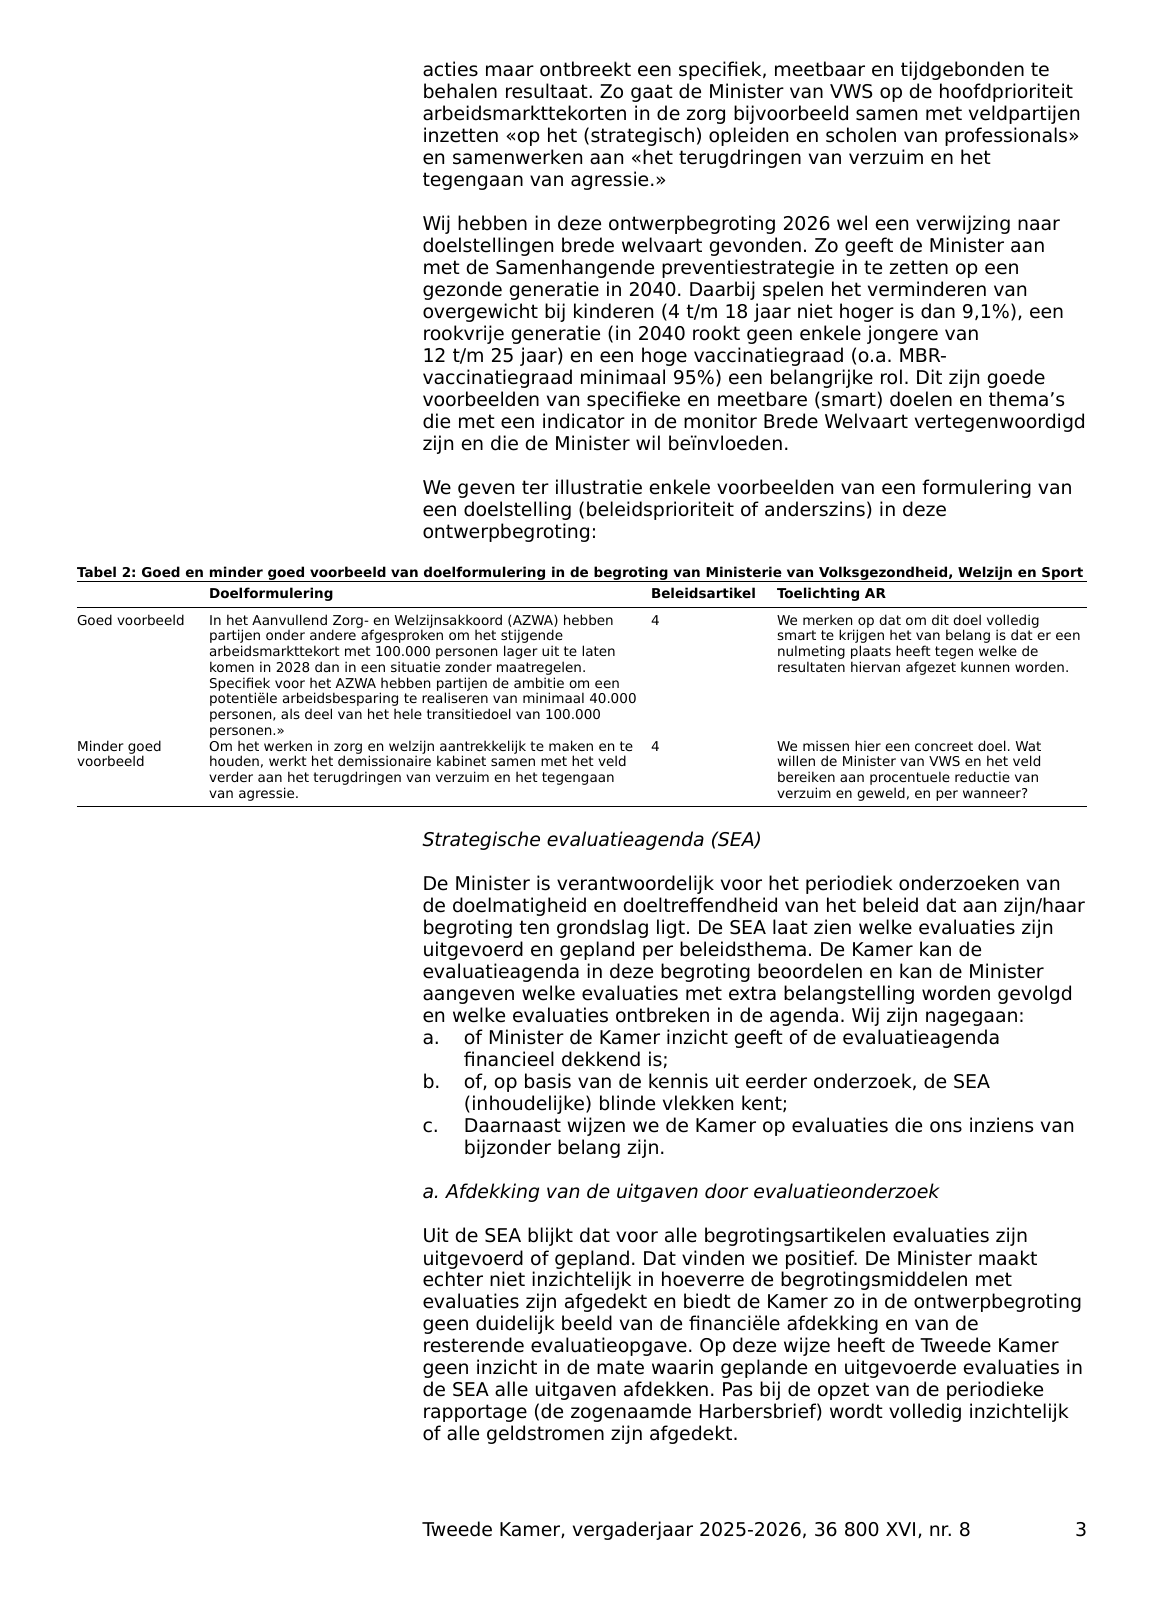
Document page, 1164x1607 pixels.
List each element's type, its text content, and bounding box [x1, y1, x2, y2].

table_cell Om het werken in zorg en welzijn aantrekkelijk te maken en te houden, werkt het demissionaire kabinet samen met het veld verder aan het terugdringen van verzuim en het tegengaan van agressie. [203, 738, 645, 806]
table_header Tabel 2: Goed en minder goed voorbeeld van doelformulering in de begroting van Ministerie van Volksgezondheid, Welzijn en Sport [77, 565, 1087, 581]
table_cell We missen hier een concreet doel. Wat willen de Minister van VWS en het veld bereiken aan procentuele reductie van verzuim en geweld, en per wanneer? [771, 738, 1087, 806]
text Uit de SEA blijkt dat voor alle begrotingsartikelen evaluaties zijn uitgevoerd of gepland. Dat vinden we positief. De Minister maakt echter niet inzichtelijk in hoeverre de begrotingsmiddelen met evaluaties zijn afgedekt en biedt de Kamer zo in de ontwerpbegroting geen duidelijk beeld van de financiële afdekking en van de resterende evaluatieopgave. Op deze wijze heeft de Tweede Kamer geen inzicht in de mate waarin geplande en uitgevoerde evaluaties in de SEA alle uitgaven afdekken. Pas bij de opzet van de periodieke rapportage (de zogenaamde Harbersbrief) wordt volledig inzichtelijk of alle geldstromen zijn afgedekt. [422, 1225, 1087, 1445]
text acties maar ontbreekt een specifiek, meetbaar en tijdgebonden te behalen resultaat. Zo gaat de Minister van VWS op de hoofdprioriteit arbeidsmarkttekorten in de zorg bijvoorbeeld samen met veldpartijen inzetten «op het (strategisch) opleiden en scholen van professionals» en samenwerken aan «het terugdringen van verzuim en het tegengaan van agressie.» [422, 59, 1087, 191]
subtitle Strategische evaluatieagenda (SEA) [422, 829, 1087, 851]
table_cell 4 [645, 608, 771, 738]
table_cell [77, 582, 203, 607]
subtitle a. Afdekking van de uitgaven door evaluatieonderzoek [422, 1181, 1087, 1203]
table_cell Goed voorbeeld [77, 608, 203, 738]
text c. Daarnaast wijzen we de Kamer op evaluaties die ons inziens van bijzonder belang zijn. [422, 1115, 1087, 1159]
text a. of Minister de Kamer inzicht geeft of de evaluatieagenda financieel dekkend is; [422, 1027, 1087, 1071]
text b. of, op basis van de kennis uit eerder onderzoek, de SEA (inhoudelijke) blinde vlekken kent; [422, 1071, 1087, 1115]
text Wij hebben in deze ontwerpbegroting 2026 wel een verwijzing naar doelstellingen brede welvaart gevonden. Zo geeft de Minister aan met de Samenhangende preventiestrategie in te zetten op een gezonde generatie in 2040. Daarbij spelen het verminderen van overgewicht bij kinderen (4 t/m 18 jaar niet hoger is dan 9,1%), een rookvrije generatie (in 2040 rookt geen enkele jongere van 12 t/m 25 jaar) en een hoge vaccinatiegraad (o.a. MBR-vaccinatiegraad minimaal 95%) een belangrijke rol. Dit zijn goede voorbeelden van specifieke en meetbare (smart) doelen en thema’s die met een indicator in de monitor Brede Welvaart vertegenwoordigd zijn en die de Minister wil beïnvloeden. [422, 213, 1087, 455]
table_cell 4 [645, 738, 771, 806]
table_cell We merken op dat om dit doel volledig smart te krijgen het van belang is dat er een nulmeting plaats heeft tegen welke de resultaten hiervan afgezet kunnen worden. [771, 608, 1087, 738]
table_cell Doelformulering [203, 582, 645, 607]
table_cell Minder goed voorbeeld [77, 738, 203, 806]
table_cell Beleidsartikel [645, 582, 771, 607]
text We geven ter illustratie enkele voorbeelden van een formulering van een doelstelling (beleidsprioriteit of anderszins) in deze ontwerpbegroting: [422, 477, 1087, 543]
table_cell In het Aanvullend Zorg- en Welzijnsakkoord (AZWA) hebben partijen onder andere afgesproken om het stijgende arbeidsmarkttekort met 100.000 personen lager uit te laten komen in 2028 dan in een situatie zonder maatregelen. Specifiek voor het AZWA hebben partijen de ambitie om een potentiële arbeidsbesparing te realiseren van minimaal 40.000 personen, als deel van het hele transitiedoel van 100.000 personen.» [203, 608, 645, 738]
text De Minister is verantwoordelijk voor het periodiek onderzoeken van de doelmatigheid en doeltreffendheid van het beleid dat aan zijn/haar begroting ten grondslag ligt. De SEA laat zien welke evaluaties zijn uitgevoerd en gepland per beleidsthema. De Kamer kan de evaluatieagenda in deze begroting beoordelen en kan de Minister aangeven welke evaluaties met extra belangstelling worden gevolgd en welke evaluaties ontbreken in de agenda. Wij zijn nagegaan: [422, 873, 1087, 1027]
table_cell Toelichting AR [771, 582, 1087, 607]
